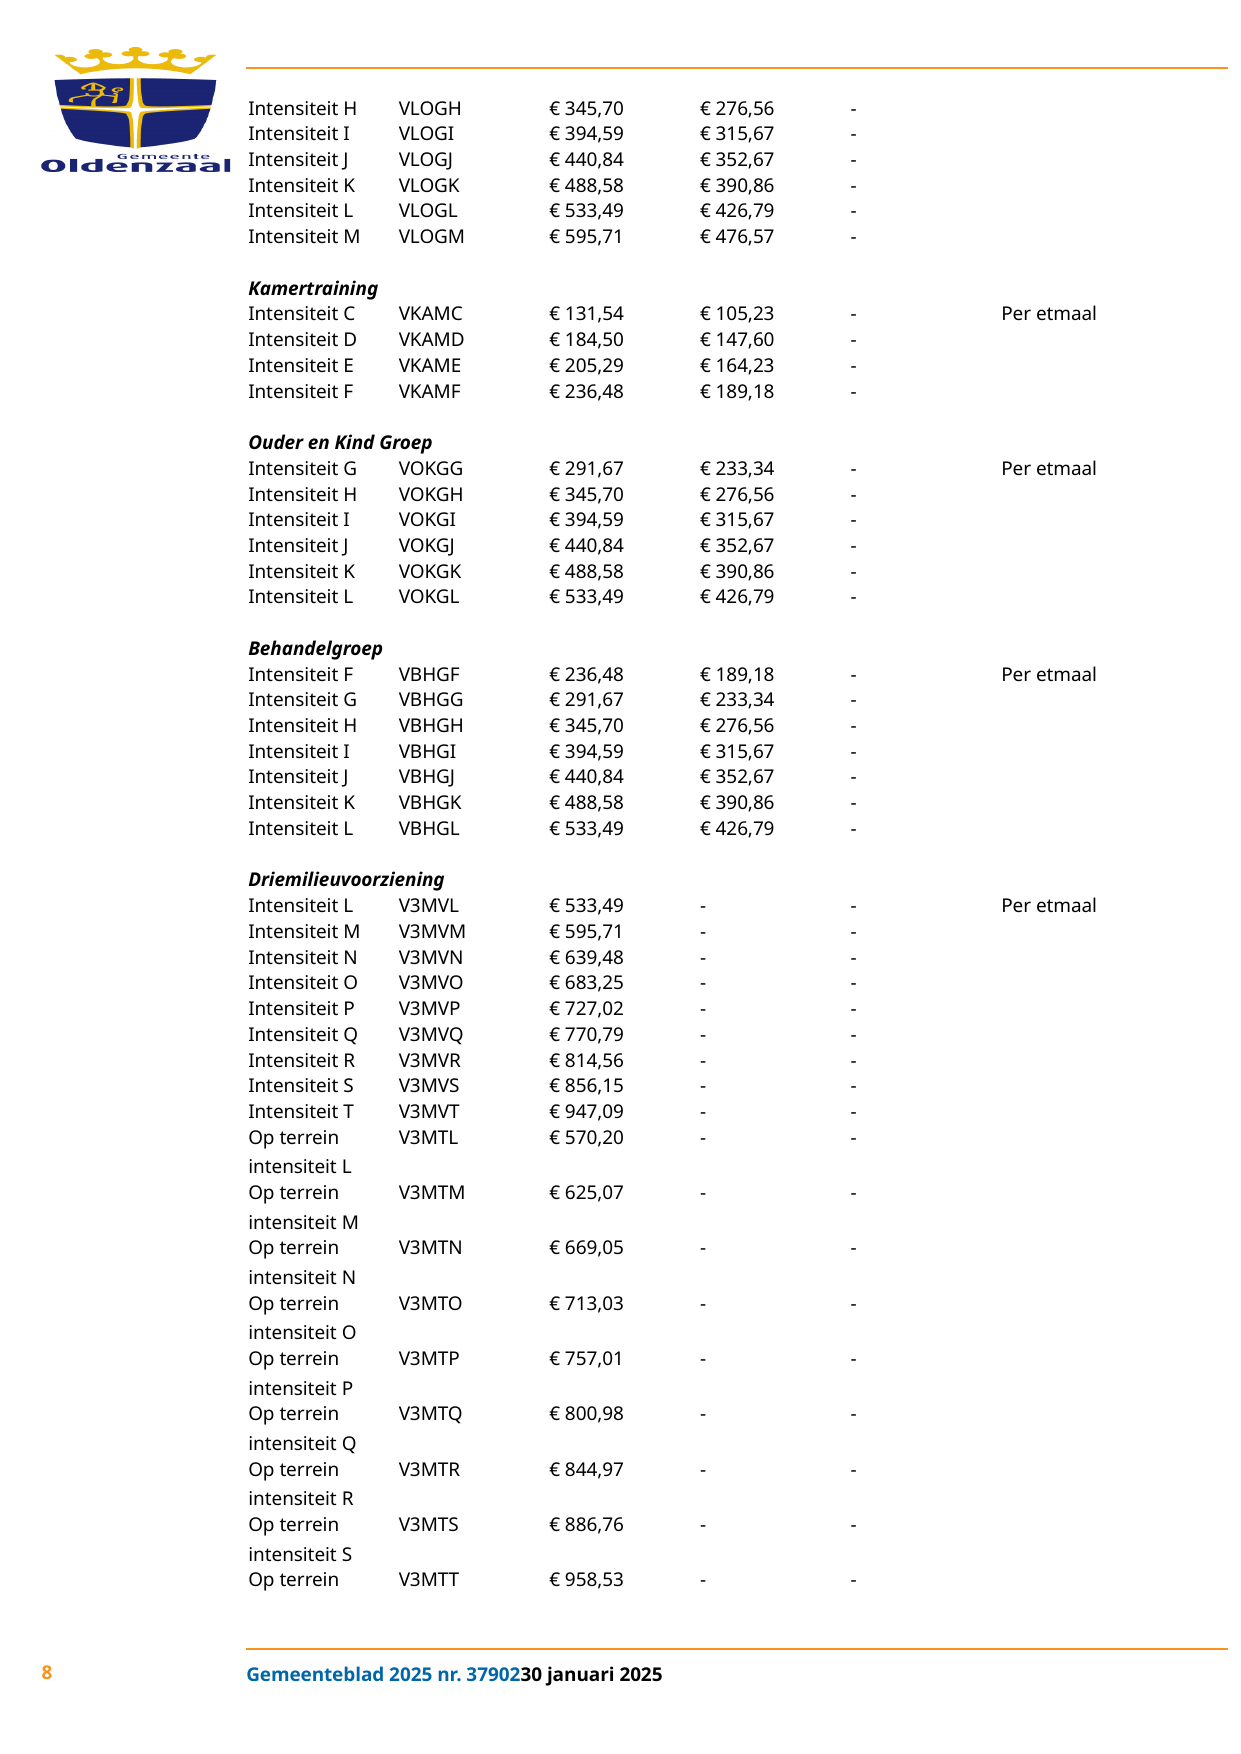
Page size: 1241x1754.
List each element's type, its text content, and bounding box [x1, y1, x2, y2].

table_cell [850, 429, 1001, 455]
table_cell Intensiteit J [248, 764, 398, 789]
table_cell - [850, 1235, 1001, 1290]
table_cell € 426,79 [700, 198, 850, 223]
table_cell Intensiteit O [248, 970, 398, 995]
table_cell - [850, 378, 1001, 403]
table_cell - [700, 893, 850, 918]
table_cell Intensiteit Q [248, 1021, 398, 1047]
table_cell [248, 249, 398, 275]
table_cell € 488,58 [549, 172, 700, 198]
table_cell - [850, 1566, 1001, 1592]
table_cell [700, 429, 850, 455]
table_cell € 164,23 [700, 352, 850, 378]
table_cell Op terrein intensiteit Q [248, 1401, 398, 1456]
table_cell € 352,67 [700, 146, 850, 172]
table_cell - [850, 970, 1001, 995]
table_cell VKAMF [399, 378, 549, 403]
table_cell Intensiteit L [248, 584, 398, 609]
table_cell € 440,84 [549, 532, 700, 558]
table_cell € 426,79 [700, 815, 850, 841]
table_cell € 886,76 [549, 1511, 700, 1566]
table_cell Intensiteit G [248, 455, 398, 481]
table_cell - [850, 687, 1001, 712]
table_cell - [850, 790, 1001, 815]
table_cell Intensiteit R [248, 1047, 398, 1072]
table_cell € 394,59 [549, 121, 700, 146]
table_cell Op terrein intensiteit O [248, 1290, 398, 1345]
table_cell Intensiteit G [248, 687, 398, 712]
table_cell VOKGI [399, 506, 549, 532]
table_cell V3MTR [399, 1456, 549, 1511]
table_cell [700, 841, 850, 867]
table_cell - [700, 1401, 850, 1456]
table_cell Intensiteit J [248, 146, 398, 172]
table_cell Intensiteit T [248, 1098, 398, 1124]
table_cell [850, 867, 1001, 892]
table_cell € 352,67 [700, 764, 850, 789]
table_cell [700, 609, 850, 635]
table_cell [700, 275, 850, 301]
table_cell [549, 609, 700, 635]
table_cell VLOGM [399, 224, 549, 249]
table_cell [850, 249, 1001, 275]
table_cell [850, 404, 1001, 429]
table_cell € 533,49 [549, 584, 700, 609]
table_cell - [850, 1047, 1001, 1072]
table_cell - [850, 224, 1001, 249]
table_cell € 352,67 [700, 532, 850, 558]
table_cell € 595,71 [549, 224, 700, 249]
table_cell Intensiteit L [248, 815, 398, 841]
table_cell € 205,29 [549, 352, 700, 378]
table_cell Op terrein intensiteit N [248, 1235, 398, 1290]
table_cell - [850, 1401, 1001, 1456]
table_cell Intensiteit I [248, 121, 398, 146]
table_cell - [850, 506, 1001, 532]
table_cell Intensiteit D [248, 326, 398, 352]
table_cell Intensiteit L [248, 893, 398, 918]
table_cell Op terrein intensiteit P [248, 1345, 398, 1401]
table_cell V3MVO [399, 970, 549, 995]
table_cell Intensiteit I [248, 506, 398, 532]
table_cell Ouder en Kind Groep [248, 429, 700, 455]
table_cell [399, 609, 549, 635]
table_cell VOKGK [399, 558, 549, 584]
table_cell - [850, 584, 1001, 609]
table_cell V3MTS [399, 1511, 549, 1566]
table_cell - [850, 558, 1001, 584]
table_cell V3MVQ [399, 1021, 549, 1047]
table_cell VLOGH [399, 95, 549, 121]
table_cell € 488,58 [549, 790, 700, 815]
table_cell - [850, 198, 1001, 223]
table_cell - [850, 1179, 1001, 1234]
table_cell € 345,70 [549, 95, 700, 121]
table_cell VBHGG [399, 687, 549, 712]
table_cell € 533,49 [549, 815, 700, 841]
table_cell V3MVN [399, 944, 549, 969]
table_cell V3MVL [399, 893, 549, 918]
table_cell € 757,01 [549, 1345, 700, 1401]
table_cell - [700, 1345, 850, 1401]
table_cell € 595,71 [549, 918, 700, 944]
table_cell Intensiteit F [248, 378, 398, 403]
table_cell € 291,67 [549, 687, 700, 712]
table_cell € 856,15 [549, 1073, 700, 1098]
table_cell VKAME [399, 352, 549, 378]
table_cell - [700, 918, 850, 944]
table_cell V3MTO [399, 1290, 549, 1345]
table_cell - [850, 326, 1001, 352]
table_cell € 276,56 [700, 95, 850, 121]
table_cell - [850, 738, 1001, 764]
table_cell VBHGL [399, 815, 549, 841]
table_cell [1001, 867, 1152, 892]
table_cell € 727,02 [549, 995, 700, 1021]
table_cell € 426,79 [700, 584, 850, 609]
table_cell - [850, 1124, 1001, 1179]
table_cell [700, 404, 850, 429]
table_cell Intensiteit N [248, 944, 398, 969]
table_cell - [700, 1124, 850, 1179]
table_cell € 713,03 [549, 1290, 700, 1345]
table_cell V3MVS [399, 1073, 549, 1098]
table_cell - [850, 918, 1001, 944]
table_cell - [850, 172, 1001, 198]
table_cell € 315,67 [700, 506, 850, 532]
table_cell [1001, 249, 1152, 275]
table_cell - [850, 121, 1001, 146]
table_cell - [850, 712, 1001, 738]
table_cell Intensiteit S [248, 1073, 398, 1098]
table_cell € 105,23 [700, 301, 850, 326]
table_cell Per etmaal [1001, 661, 1152, 841]
table_cell VBHGF [399, 661, 549, 687]
picture [41, 47, 231, 172]
table_cell € 236,48 [549, 378, 700, 403]
table_cell VOKGG [399, 455, 549, 481]
table_cell V3MTL [399, 1124, 549, 1179]
table_cell Intensiteit J [248, 532, 398, 558]
table_cell [1001, 275, 1152, 301]
table_cell Intensiteit M [248, 918, 398, 944]
table_cell € 315,67 [700, 738, 850, 764]
table_cell - [850, 301, 1001, 326]
table_cell - [700, 1511, 850, 1566]
table_cell [850, 635, 1001, 661]
table_cell € 189,18 [700, 378, 850, 403]
table_cell Behandelgroep [248, 635, 700, 661]
table_cell € 233,34 [700, 687, 850, 712]
table_cell € 233,34 [700, 455, 850, 481]
table_cell € 440,84 [549, 146, 700, 172]
table_cell VLOGL [399, 198, 549, 223]
table_cell € 476,57 [700, 224, 850, 249]
table_cell Intensiteit C [248, 301, 398, 326]
table_cell € 147,60 [700, 326, 850, 352]
table_cell VKAMD [399, 326, 549, 352]
table_cell - [700, 995, 850, 1021]
table_cell VBHGI [399, 738, 549, 764]
table_cell - [700, 1073, 850, 1098]
table_cell V3MTQ [399, 1401, 549, 1456]
table_cell VBHGH [399, 712, 549, 738]
table_cell [248, 841, 398, 867]
table_cell € 770,79 [549, 1021, 700, 1047]
table_cell [700, 867, 850, 892]
table_cell VOKGJ [399, 532, 549, 558]
table_cell V3MTT [399, 1566, 549, 1592]
table_cell Intensiteit H [248, 712, 398, 738]
table_cell € 814,56 [549, 1047, 700, 1072]
table_cell € 488,58 [549, 558, 700, 584]
table_cell Per etmaal [1001, 893, 1152, 1592]
table_cell VBHGJ [399, 764, 549, 789]
table_cell € 276,56 [700, 481, 850, 506]
table_cell - [850, 944, 1001, 969]
table_cell € 315,67 [700, 121, 850, 146]
table_cell Intensiteit K [248, 172, 398, 198]
table_cell [549, 249, 700, 275]
table_cell - [850, 352, 1001, 378]
table_cell - [700, 970, 850, 995]
table_cell € 800,98 [549, 1401, 700, 1456]
table_cell [549, 841, 700, 867]
table_cell - [850, 995, 1001, 1021]
table_cell Intensiteit M [248, 224, 398, 249]
table_cell [850, 275, 1001, 301]
table_cell - [700, 1179, 850, 1234]
table_cell € 683,25 [549, 970, 700, 995]
table_cell - [700, 1021, 850, 1047]
table_cell € 440,84 [549, 764, 700, 789]
table_cell V3MVR [399, 1047, 549, 1072]
table_cell VKAMC [399, 301, 549, 326]
table_cell - [850, 1456, 1001, 1511]
table_cell - [850, 146, 1001, 172]
table_cell VOKGH [399, 481, 549, 506]
table_cell Per etmaal [1001, 301, 1152, 403]
table_cell Intensiteit I [248, 738, 398, 764]
table_cell VBHGK [399, 790, 549, 815]
table_cell V3MTM [399, 1179, 549, 1234]
table_cell V3MVP [399, 995, 549, 1021]
table_cell [700, 635, 850, 661]
table_cell [1001, 95, 1152, 249]
table_cell Per etmaal [1001, 455, 1152, 609]
table_cell Op terrein intensiteit S [248, 1511, 398, 1566]
table_cell [399, 841, 549, 867]
table_cell € 947,09 [549, 1098, 700, 1124]
table_cell € 131,54 [549, 301, 700, 326]
table_cell - [850, 1098, 1001, 1124]
table_cell Op terrein intensiteit L [248, 1124, 398, 1179]
table_cell - [700, 1047, 850, 1072]
table_cell Intensiteit F [248, 661, 398, 687]
table_cell - [850, 893, 1001, 918]
table_cell Intensiteit L [248, 198, 398, 223]
table_cell - [850, 1021, 1001, 1047]
table_cell - [700, 1566, 850, 1592]
table_cell [399, 404, 549, 429]
table_cell € 625,07 [549, 1179, 700, 1234]
table_cell € 291,67 [549, 455, 700, 481]
table_cell Intensiteit K [248, 558, 398, 584]
table_cell Intensiteit E [248, 352, 398, 378]
table_cell Op terrein [248, 1566, 398, 1592]
table_cell - [850, 764, 1001, 789]
table_cell - [850, 532, 1001, 558]
table_cell € 958,53 [549, 1566, 700, 1592]
table_cell [1001, 635, 1152, 661]
table_cell - [850, 481, 1001, 506]
table_cell V3MTN [399, 1235, 549, 1290]
table_cell € 394,59 [549, 506, 700, 532]
table_cell - [850, 1073, 1001, 1098]
table_cell € 189,18 [700, 661, 850, 687]
table_cell [850, 841, 1001, 867]
table_cell € 184,50 [549, 326, 700, 352]
table_cell € 844,97 [549, 1456, 700, 1511]
table_cell € 390,86 [700, 558, 850, 584]
table_cell Intensiteit H [248, 95, 398, 121]
table_cell - [700, 944, 850, 969]
table_cell - [850, 1290, 1001, 1345]
table_cell VLOGI [399, 121, 549, 146]
table_cell € 276,56 [700, 712, 850, 738]
table_cell - [700, 1098, 850, 1124]
table_cell Op terrein intensiteit M [248, 1179, 398, 1234]
table_cell - [850, 1511, 1001, 1566]
table_cell [1001, 404, 1152, 429]
table_cell [399, 249, 549, 275]
table_cell - [850, 1345, 1001, 1401]
table_cell VLOGK [399, 172, 549, 198]
table_cell € 345,70 [549, 481, 700, 506]
table_cell [850, 609, 1001, 635]
table_cell [248, 404, 398, 429]
table_cell € 639,48 [549, 944, 700, 969]
table_cell € 533,49 [549, 198, 700, 223]
table_cell V3MVM [399, 918, 549, 944]
table_cell [700, 249, 850, 275]
table_cell [549, 404, 700, 429]
table_cell € 390,86 [700, 790, 850, 815]
table_cell VLOGJ [399, 146, 549, 172]
table_cell € 669,05 [549, 1235, 700, 1290]
table_cell - [850, 95, 1001, 121]
table_cell [1001, 429, 1152, 455]
table_cell Intensiteit K [248, 790, 398, 815]
table_cell Intensiteit P [248, 995, 398, 1021]
table_cell - [700, 1235, 850, 1290]
table_cell - [850, 661, 1001, 687]
table_cell Op terrein intensiteit R [248, 1456, 398, 1511]
table_cell Kamertraining [248, 275, 700, 301]
table_cell € 390,86 [700, 172, 850, 198]
table_cell € 533,49 [549, 893, 700, 918]
table_cell Driemilieuvoorziening [248, 867, 700, 892]
table_cell € 345,70 [549, 712, 700, 738]
table_cell - [850, 455, 1001, 481]
table_cell € 394,59 [549, 738, 700, 764]
table_cell [248, 609, 398, 635]
table_cell € 570,20 [549, 1124, 700, 1179]
table_cell - [700, 1290, 850, 1345]
table_cell V3MVT [399, 1098, 549, 1124]
table_cell - [700, 1456, 850, 1511]
table_cell VOKGL [399, 584, 549, 609]
table_cell € 236,48 [549, 661, 700, 687]
table_cell Intensiteit H [248, 481, 398, 506]
table_cell - [850, 815, 1001, 841]
table_cell V3MTP [399, 1345, 549, 1401]
table_cell [1001, 841, 1152, 867]
table_cell [1001, 609, 1152, 635]
